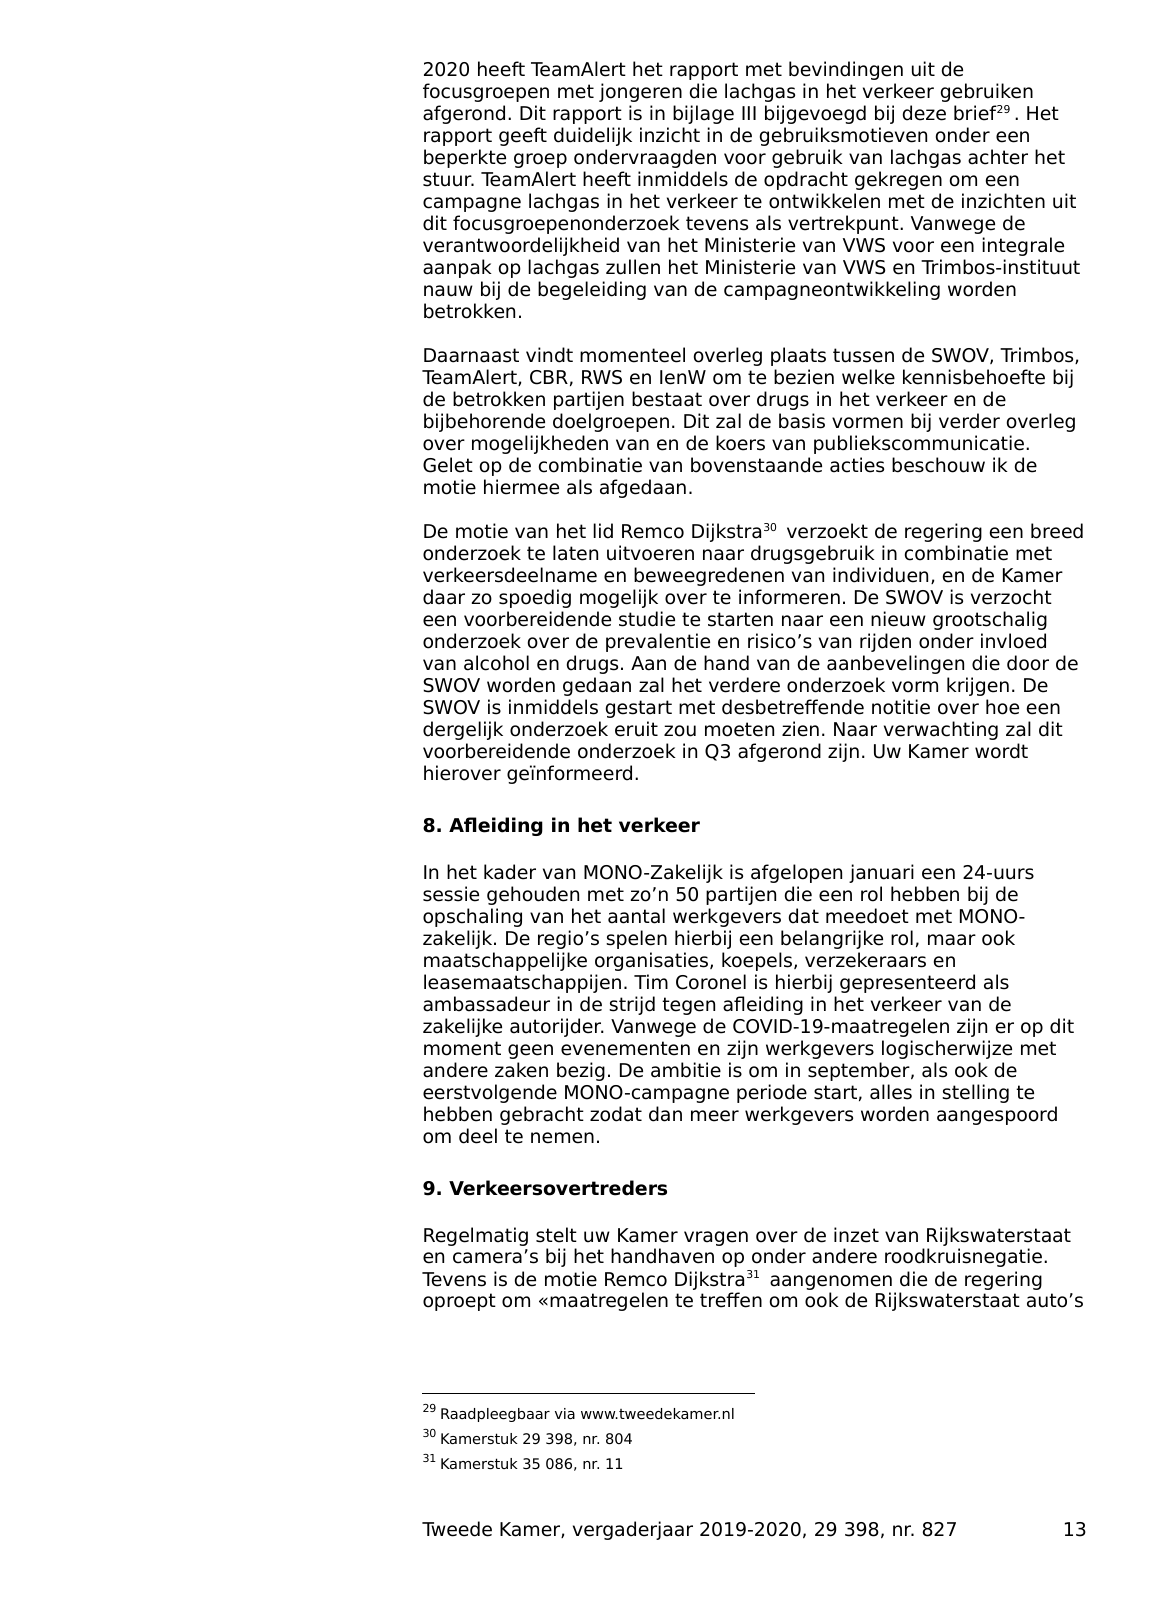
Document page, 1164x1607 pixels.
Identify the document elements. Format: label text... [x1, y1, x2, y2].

text 2020 heeft TeamAlert het rapport met bevindingen uit de focusgroepen met jongeren die lachgas in het verkeer gebruiken afgerond. Dit rapport is in bijlage III bijgevoegd bij deze brief. Het rapport geeft duidelijk inzicht in de gebruiksmotieven onder een beperkte groep ondervraagden voor gebruik van lachgas achter het stuur. TeamAlert heeft inmiddels de opdracht gekregen om een campagne lachgas in het verkeer te ontwikkelen met de inzichten uit dit focusgroepenonderzoek tevens als vertrekpunt. Vanwege de verantwoordelijkheid van het Ministerie van VWS voor een integrale aanpak op lachgas zullen het Ministerie van VWS en Trimbos-instituut nauw bij de begeleiding van de campagneontwikkeling worden betrokken. [422, 59, 1087, 323]
text De motie van het lid Remco Dijkstra verzoekt de regering een breed onderzoek te laten uitvoeren naar drugsgebruik in combinatie met verkeersdeelname en beweegredenen van individuen, en de Kamer daar zo spoedig mogelijk over te informeren. De SWOV is verzocht een voorbereidende studie te starten naar een nieuw grootschalig onderzoek over de prevalentie en risico’s van rijden onder invloed van alcohol en drugs. Aan de hand van de aanbevelingen die door de SWOV worden gedaan zal het verdere onderzoek vorm krijgen. De SWOV is inmiddels gestart met desbetreffende notitie over hoe een dergelijk onderzoek eruit zou moeten zien. Naar verwachting zal dit voorbereidende onderzoek in Q3 afgerond zijn. Uw Kamer wordt hierover geïnformeerd. [422, 521, 1087, 785]
text Daarnaast vindt momenteel overleg plaats tussen de SWOV, Trimbos, TeamAlert, CBR, RWS en IenW om te bezien welke kennisbehoefte bij de betrokken partijen bestaat over drugs in het verkeer en de bijbehorende doelgroepen. Dit zal de basis vormen bij verder overleg over mogelijkheden van en de koers van publiekscommunicatie. Gelet op de combinatie van bovenstaande acties beschouw ik de motie hiermee als afgedaan. [422, 345, 1087, 499]
text Kamerstuk 29 398, nr. 804 [422, 1427, 1087, 1449]
subtitle 8. Afleiding in het verkeer [422, 815, 1087, 837]
text In het kader van MONO-Zakelijk is afgelopen januari een 24-uurs sessie gehouden met zo’n 50 partijen die een rol hebben bij de opschaling van het aantal werkgevers dat meedoet met MONO-zakelijk. De regio’s spelen hierbij een belangrijke rol, maar ook maatschappelijke organisaties, koepels, verzekeraars en leasemaatschappijen. Tim Coronel is hierbij gepresenteerd als ambassadeur in de strijd tegen afleiding in het verkeer van de zakelijke autorijder. Vanwege de COVID-19-maatregelen zijn er op dit moment geen evenementen en zijn werkgevers logischerwijze met andere zaken bezig. De ambitie is om in september, als ook de eerstvolgende MONO-campagne periode start, alles in stelling te hebben gebracht zodat dan meer werkgevers worden aangespoord om deel te nemen. [422, 862, 1087, 1147]
text Regelmatig stelt uw Kamer vragen over de inzet van Rijkswaterstaat en camera’s bij het handhaven op onder andere roodkruisnegatie. Tevens is de motie Remco Dijkstra aangenomen die de regering oproept om «maatregelen te treffen om ook de Rijkswaterstaat auto’s [422, 1224, 1087, 1312]
subtitle 9. Verkeersovertreders [422, 1177, 1087, 1199]
text Kamerstuk 35 086, nr. 11 [422, 1452, 1087, 1474]
text Raadpleegbaar via www.tweedekamer.nl [422, 1402, 1087, 1424]
